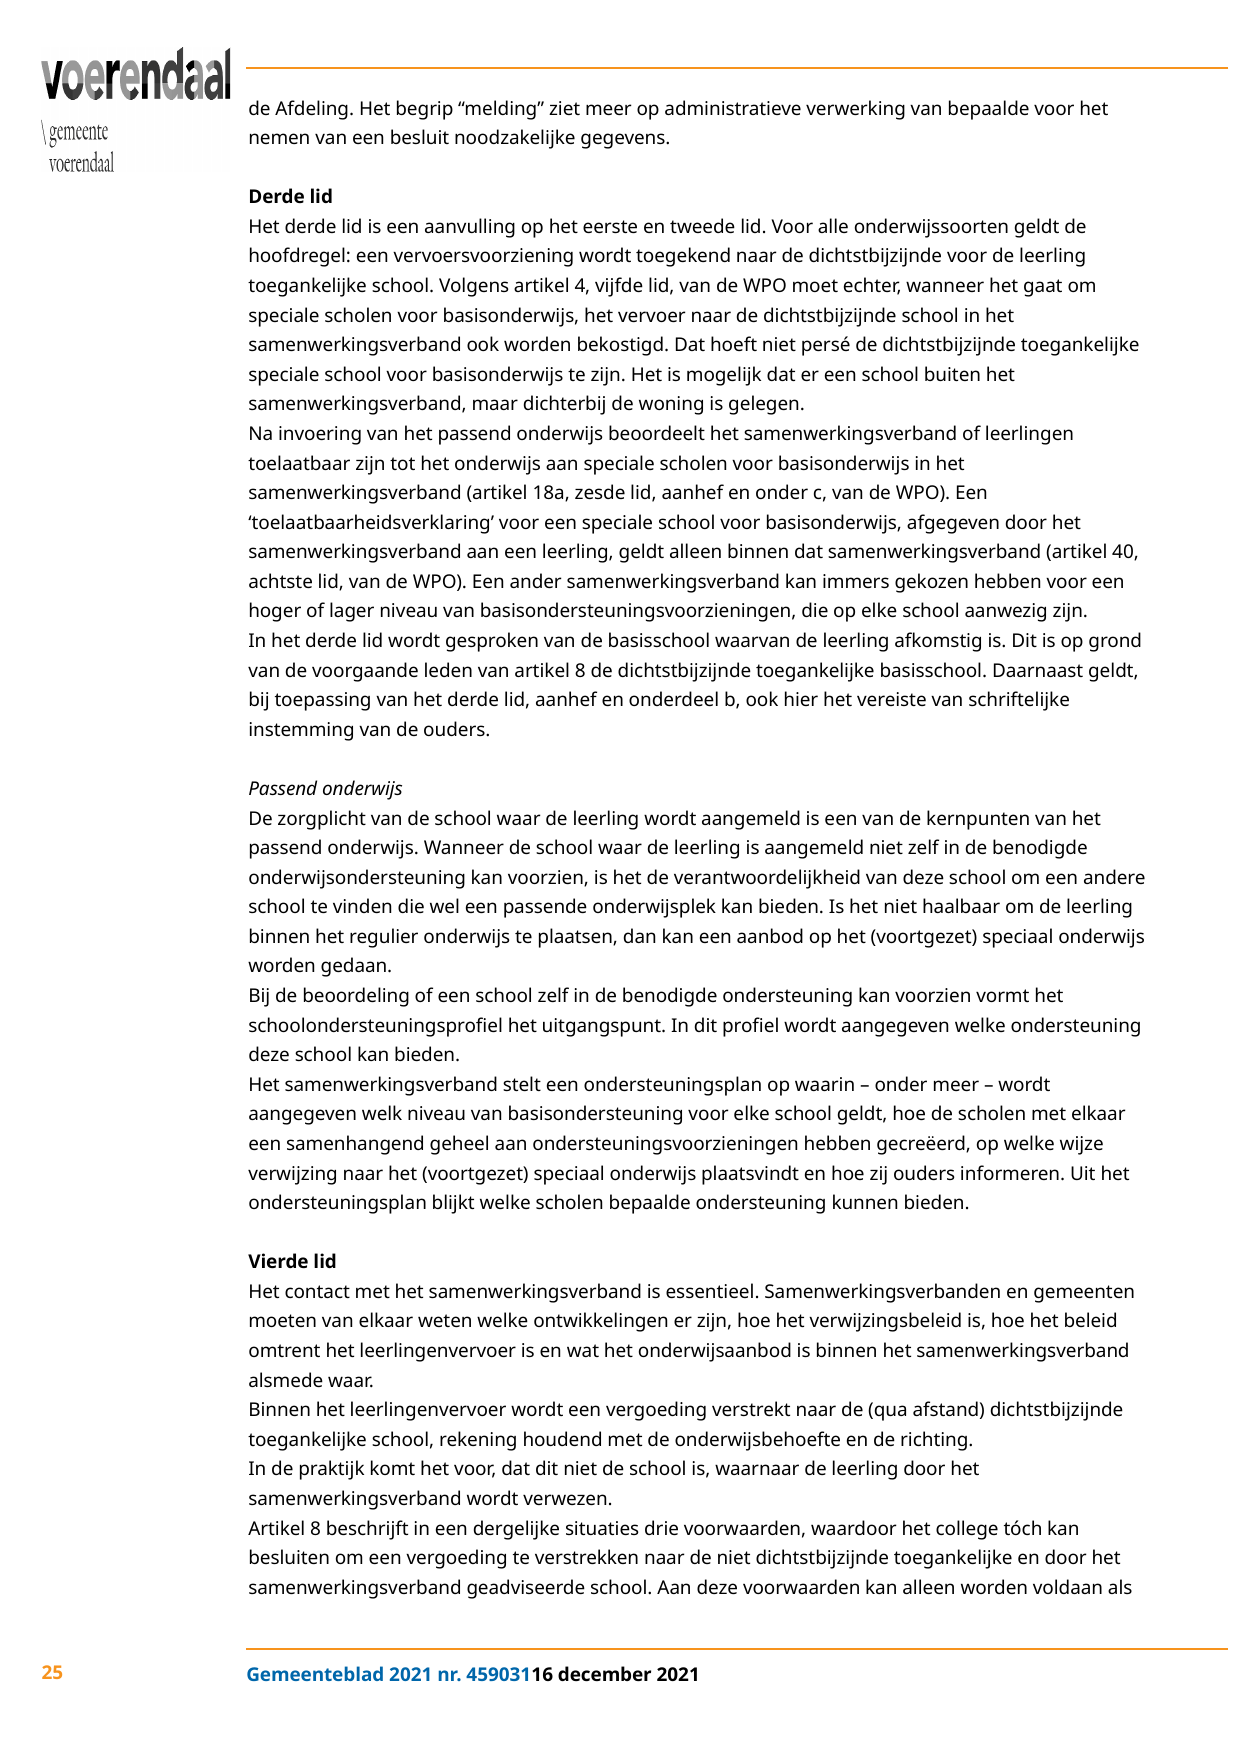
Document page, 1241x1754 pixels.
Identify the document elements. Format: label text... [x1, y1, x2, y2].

text Het derde lid is een aanvulling op het eerste en tweede lid. Voor alle onderwijssoorten geldt de hoofdregel: een vervoersvoorziening wordt toegekend naar de dichtstbijzijnde voor de leerling toegankelijke school. Volgens artikel 4, vijfde lid, van de WPO moet echter, wanneer het gaat om speciale scholen voor basisonderwijs, het vervoer naar de dichtstbijzijnde school in het samenwerkingsverband ook worden bekostigd. Dat hoeft niet persé de dichtstbijzijnde toegankelijke speciale school voor basisonderwijs te zijn. Het is mogelijk dat er een school buiten het samenwerkingsverband, maar dichterbij de woning is gelegen. [248, 213, 1152, 416]
text In de praktijk komt het voor, dat dit niet de school is, waarnaar de leerling door het samenwerkingsverband wordt verwezen. [248, 1456, 1152, 1511]
text de Afdeling. Het begrip “melding” ziet meer op administratieve verwerking van bepaalde voor het nemen van een besluit noodzakelijke gegevens. [248, 95, 1152, 150]
text Na invoering van het passend onderwijs beoordeelt het samenwerkingsverband of leerlingen toelaatbaar zijn tot het onderwijs aan speciale scholen voor basisonderwijs in het samenwerkingsverband (artikel 18a, zesde lid, aanhef en onder c, van de WPO). Een ‘toelaatbaarheidsverklaring’ voor een speciale school voor basisonderwijs, afgegeven door het samenwerkingsverband aan een leerling, geldt alleen binnen dat samenwerkingsverband (artikel 40, achtste lid, van de WPO). Een ander samenwerkingsverband kan immers gekozen hebben voor een hoger of lager niveau van basisondersteuningsvoorzieningen, die op elke school aanwezig zijn. [248, 420, 1152, 623]
text Het samenwerkingsverband stelt een ondersteuningsplan op waarin – onder meer – wordt aangegeven welk niveau van basisondersteuning voor elke school geldt, hoe de scholen met elkaar een samenhangend geheel aan ondersteuningsvoorzieningen hebben gecreëerd, op welke wijze verwijzing naar het (voortgezet) speciaal onderwijs plaatsvindt en hoe zij ouders informeren. Uit het ondersteuningsplan blijkt welke scholen bepaalde ondersteuning kunnen bieden. [248, 1071, 1152, 1215]
text Bij de beoordeling of een school zelf in de benodigde ondersteuning kan voorzien vormt het schoolondersteuningsprofiel het uitgangspunt. In dit profiel wordt aangegeven welke ondersteuning deze school kan bieden. [248, 982, 1152, 1067]
text Passend onderwijs [248, 775, 1152, 801]
text Vierde lid [248, 1248, 1152, 1274]
text De zorgplicht van de school waar de leerling wordt aangemeld is een van de kernpunten van het passend onderwijs. Wanneer de school waar de leerling is aangemeld niet zelf in de benodigde onderwijsondersteuning kan voorzien, is het de verantwoordelijkheid van deze school om een andere school te vinden die wel een passende onderwijsplek kan bieden. Is het niet haalbaar om de leerling binnen het regulier onderwijs te plaatsen, dan kan een aanbod op het (voortgezet) speciaal onderwijs worden gedaan. [248, 805, 1152, 978]
text Artikel 8 beschrijft in een dergelijke situaties drie voorwaarden, waardoor het college tóch kan besluiten om een vergoeding te verstrekken naar de niet dichtstbijzijnde toegankelijke en door het samenwerkingsverband geadviseerde school. Aan deze voorwaarden kan alleen worden voldaan als [248, 1515, 1152, 1600]
text Binnen het leerlingenvervoer wordt een vergoeding verstrekt naar de (qua afstand) dichtstbijzijnde toegankelijke school, rekening houdend met de onderwijsbehoefte en de richting. [248, 1396, 1152, 1452]
text Derde lid [248, 183, 1152, 209]
picture [41, 47, 231, 172]
text In het derde lid wordt gesproken van de basisschool waarvan de leerling afkomstig is. Dit is op grond van de voorgaande leden van artikel 8 de dichtstbijzijnde toegankelijke basisschool. Daarnaast geldt, bij toepassing van het derde lid, aanhef en onderdeel b, ook hier het vereiste van schriftelijke instemming van de ouders. [248, 627, 1152, 742]
text Het contact met het samenwerkingsverband is essentieel. Samenwerkingsverbanden en gemeenten moeten van elkaar weten welke ontwikkelingen er zijn, hoe het verwijzingsbeleid is, hoe het beleid omtrent het leerlingenvervoer is en wat het onderwijsaanbod is binnen het samenwerkingsverband alsmede waar. [248, 1278, 1152, 1393]
